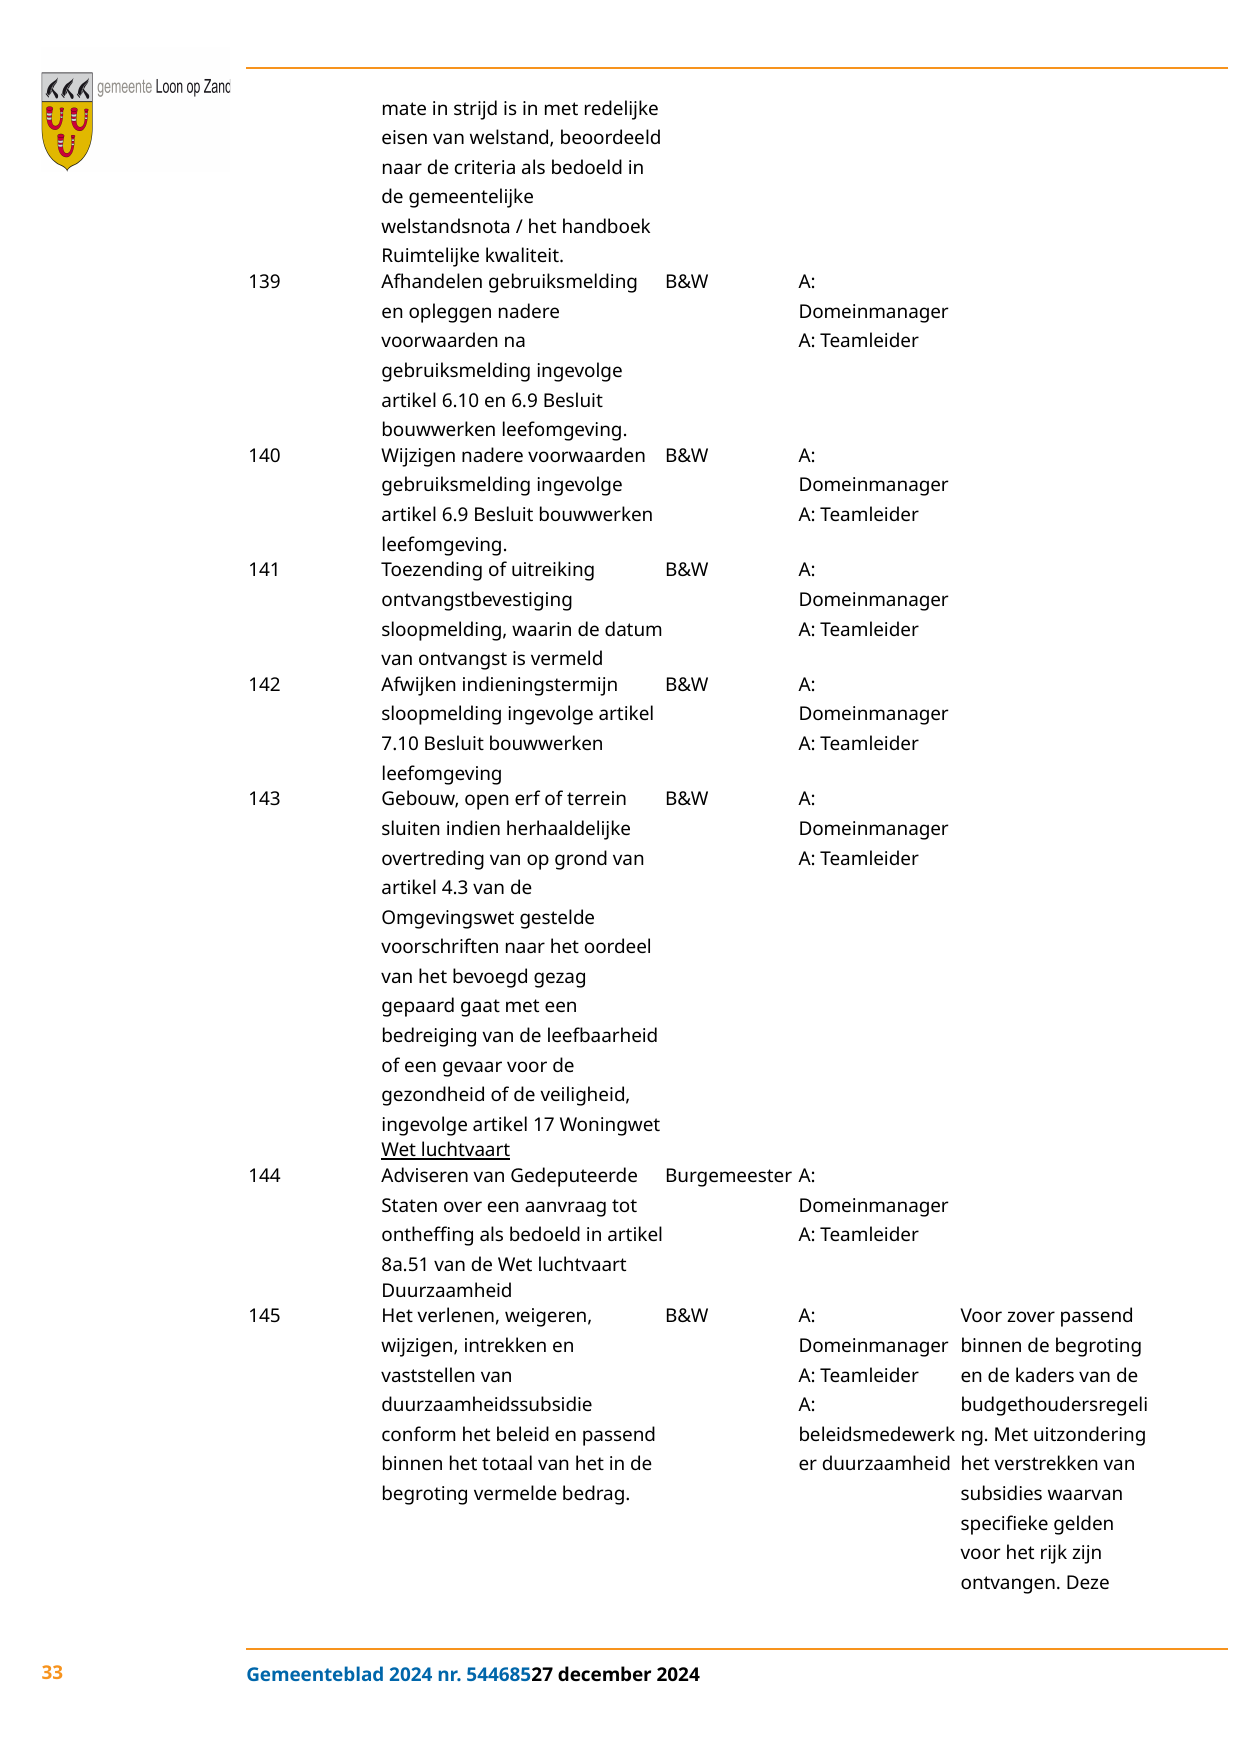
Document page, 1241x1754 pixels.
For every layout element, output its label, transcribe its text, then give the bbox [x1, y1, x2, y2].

table_cell B&W [665, 671, 798, 786]
table_cell 143 [248, 786, 381, 1137]
table_cell [960, 1163, 1152, 1277]
table_cell Duurzaamheid [381, 1277, 665, 1303]
table_cell 142 [248, 671, 381, 786]
table_cell 145 [248, 1303, 381, 1594]
table_cell A: Domeinmanager A: Teamleider [798, 671, 960, 786]
table_cell [248, 1277, 381, 1303]
table_cell [248, 95, 381, 268]
table_cell Gebouw, open erf of terrein sluiten indien herhaaldelijke overtreding van op grond van artikel 4.3 van de Omgevingswet gestelde voorschriften naar het oordeel van het bevoegd gezag gepaard gaat met een bedreiging van de leefbaarheid of een gevaar voor de gezondheid of de veiligheid, ingevolge artikel 17 Woningwet [381, 786, 665, 1137]
table_cell B&W [665, 1303, 798, 1594]
table_cell Afhandelen gebruiksmelding en opleggen nadere voorwaarden na gebruiksmelding ingevolge artikel 6.10 en 6.9 Besluit bouwwerken leefomgeving. [381, 269, 665, 442]
table_cell [960, 557, 1152, 671]
table_cell [665, 95, 798, 268]
table_cell Wet luchtvaart [381, 1137, 665, 1162]
table_cell Toezending of uitreiking ontvangstbevestiging sloopmelding, waarin de datum van ontvangst is vermeld [381, 557, 665, 671]
table_cell [798, 95, 960, 268]
table_cell [960, 95, 1152, 268]
table_cell B&W [665, 269, 798, 442]
table_cell [665, 1137, 798, 1162]
table_cell Afwijken indieningstermijn sloopmelding ingevolge artikel 7.10 Besluit bouwwerken leefomgeving [381, 671, 665, 786]
table_cell Voor zover passend binnen de begroting en de kaders van de budgethoudersregeling. Met uitzondering het verstrekken van subsidies waarvan specifieke gelden voor het rijk zijn ontvangen. Deze [960, 1303, 1152, 1594]
table_cell A: Domeinmanager A: Teamleider A: beleidsmedewerker duurzaamheid [798, 1303, 960, 1594]
table_cell [960, 786, 1152, 1137]
table_cell Burgemeester [665, 1163, 798, 1277]
table_cell 140 [248, 442, 381, 557]
table_cell 141 [248, 557, 381, 671]
table_cell B&W [665, 557, 798, 671]
table_cell Het verlenen, weigeren, wijzigen, intrekken en vaststellen van duurzaamheidssubsidie conform het beleid en passend binnen het totaal van het in de begroting vermelde bedrag. [381, 1303, 665, 1594]
table_cell mate in strijd is in met redelijke eisen van welstand, beoordeeld naar de criteria als bedoeld in de gemeentelijke welstandsnota / het handboek Ruimtelijke kwaliteit. [381, 95, 665, 268]
picture [41, 47, 231, 172]
table_cell A: Domeinmanager A: Teamleider [798, 1163, 960, 1277]
table_cell [665, 1277, 798, 1303]
table_cell Adviseren van Gedeputeerde Staten over een aanvraag tot ontheffing als bedoeld in artikel 8a.51 van de Wet luchtvaart [381, 1163, 665, 1277]
table_cell [960, 269, 1152, 442]
table_cell [960, 671, 1152, 786]
table_cell A: Domeinmanager A: Teamleider [798, 557, 960, 671]
table_cell [798, 1137, 960, 1162]
table_cell 139 [248, 269, 381, 442]
table_cell [960, 1137, 1152, 1162]
table_cell [960, 442, 1152, 557]
table_cell A: Domeinmanager A: Teamleider [798, 442, 960, 557]
table_cell [960, 1277, 1152, 1303]
table_cell Wijzigen nadere voorwaarden gebruiksmelding ingevolge artikel 6.9 Besluit bouwwerken leefomgeving. [381, 442, 665, 557]
table_cell A: Domeinmanager A: Teamleider [798, 269, 960, 442]
table_cell 144 [248, 1163, 381, 1277]
table_cell A: Domeinmanager A: Teamleider [798, 786, 960, 1137]
table_cell [248, 1137, 381, 1162]
table_cell B&W [665, 786, 798, 1137]
table_cell B&W [665, 442, 798, 557]
table_cell [798, 1277, 960, 1303]
